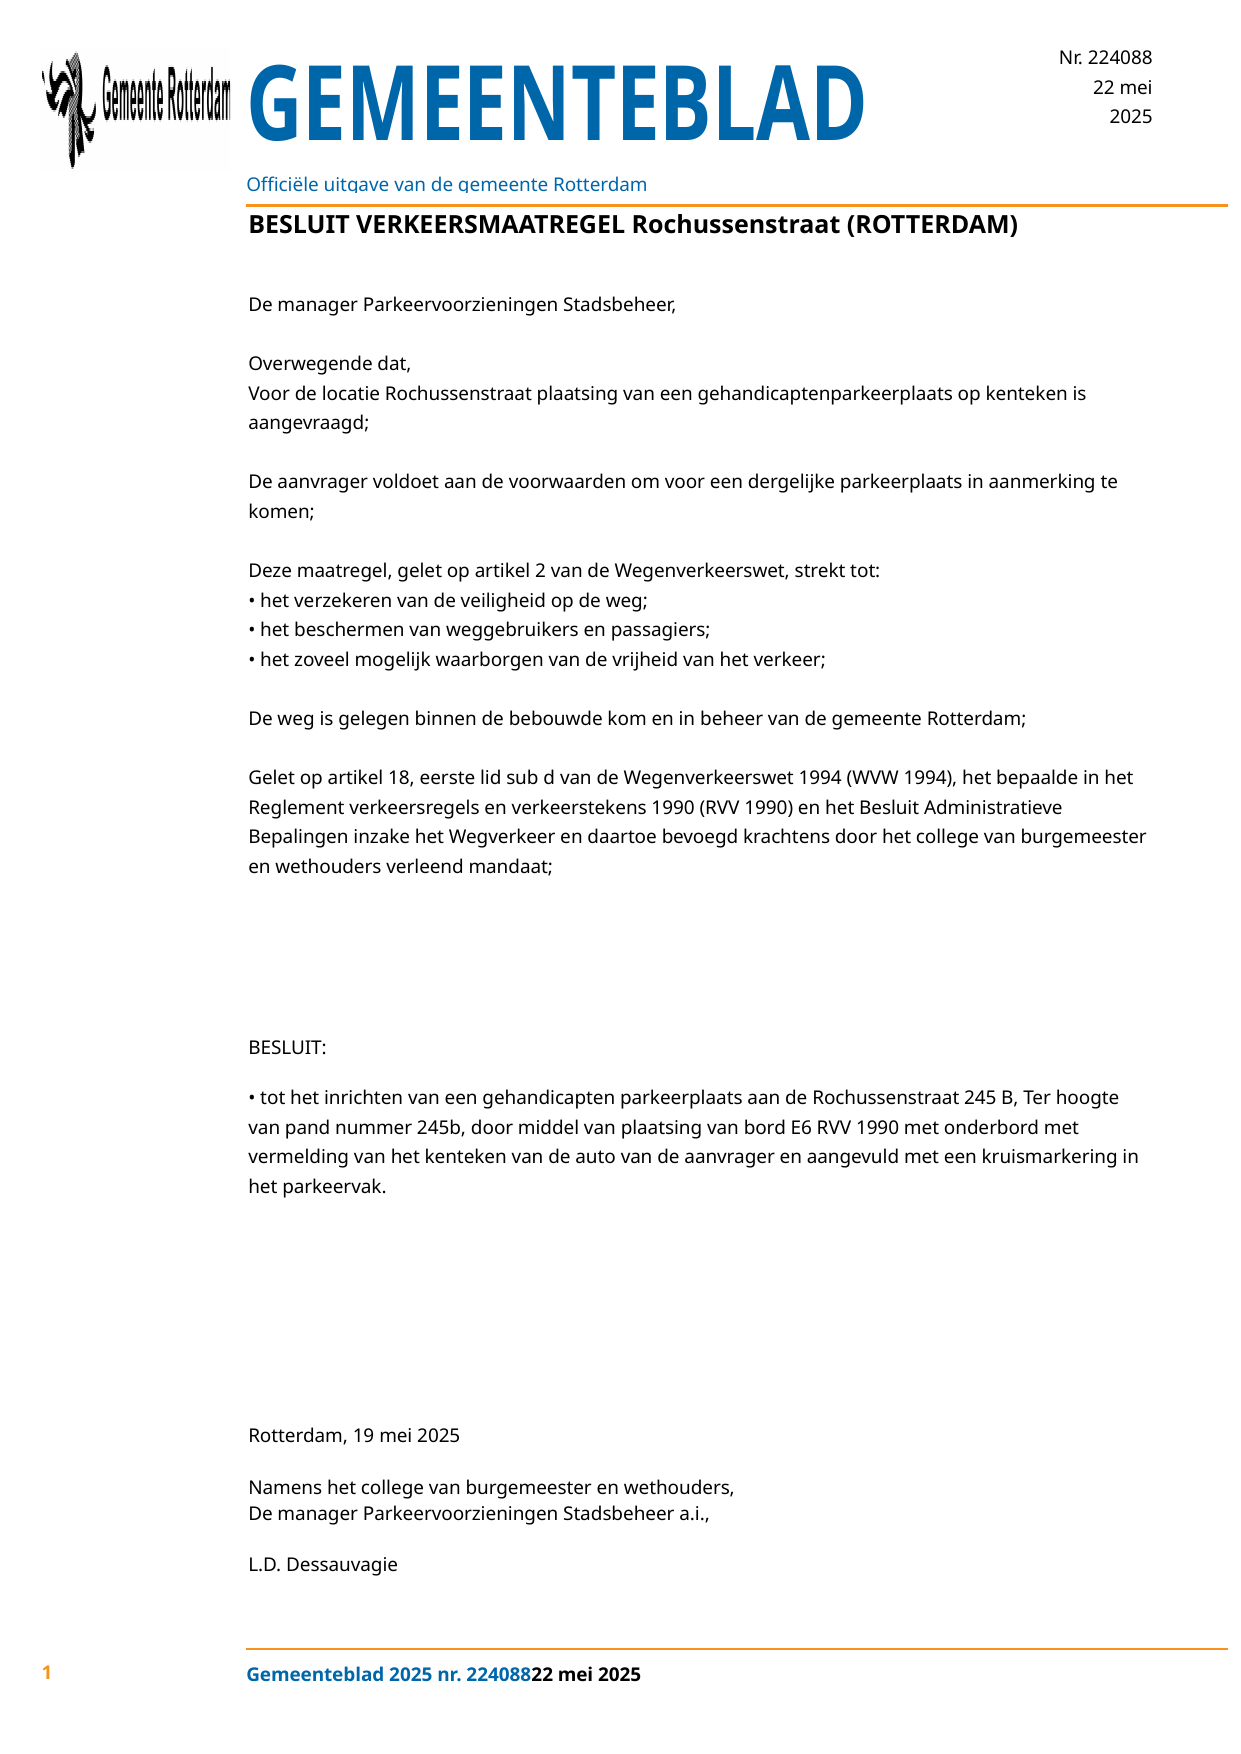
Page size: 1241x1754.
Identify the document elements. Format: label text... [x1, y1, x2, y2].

text Voor de locatie Rochussenstraat plaatsing van een gehandicaptenparkeerplaats op kenteken is aangevraagd; [248, 380, 1152, 435]
text De manager Parkeervoorzieningen Stadsbeheer a.i., [248, 1500, 1152, 1526]
text De aanvrager voldoet aan de voorwaarden om voor een dergelijke parkeerplaats in aanmerking te komen; [248, 468, 1152, 524]
text BESLUIT: [248, 1034, 1152, 1060]
text Namens het college van burgemeester en wethouders, [248, 1474, 1152, 1500]
text • het verzekeren van de veiligheid op de weg; [248, 587, 1152, 613]
text De weg is gelegen binnen de bebouwde kom en in beheer van de gemeente Rotterdam; [248, 705, 1152, 731]
text Overwegende dat, [248, 350, 1152, 376]
text De manager Parkeervoorzieningen Stadsbeheer, [248, 291, 1152, 317]
text BESLUIT VERKEERSMAATREGEL Rochussenstraat (ROTTERDAM) [248, 207, 1152, 241]
text Gelet op artikel 18, eerste lid sub d van de Wegenverkeerswet 1994 (WVW 1994), het bepaalde in het Reglement verkeersregels en verkeerstekens 1990 (RVV 1990) en het Besluit Administratieve Bepalingen inzake het Wegverkeer en daartoe bevoegd krachtens door het college van burgemeester en wethouders verleend mandaat; [248, 764, 1152, 879]
text • het zoveel mogelijk waarborgen van de vrijheid van het verkeer; [248, 646, 1152, 672]
text Deze maatregel, gelet op artikel 2 van de Wegenverkeerswet, strekt tot: [248, 557, 1152, 583]
text L.D. Dessauvagie [248, 1551, 1152, 1577]
text • tot het inrichten van een gehandicapten parkeerplaats aan de Rochussenstraat 245 B, Ter hoogte van pand nummer 245b, door middel van plaatsing van bord E6 RVV 1990 met onderbord met vermelding van het kenteken van de auto van de aanvrager en aangevuld met een kruismarkering in het parkeervak. [248, 1084, 1152, 1199]
text • het beschermen van weggebruikers en passagiers; [248, 616, 1152, 642]
text Rotterdam, 19 mei 2025 [248, 1423, 1152, 1448]
picture [41, 47, 231, 172]
